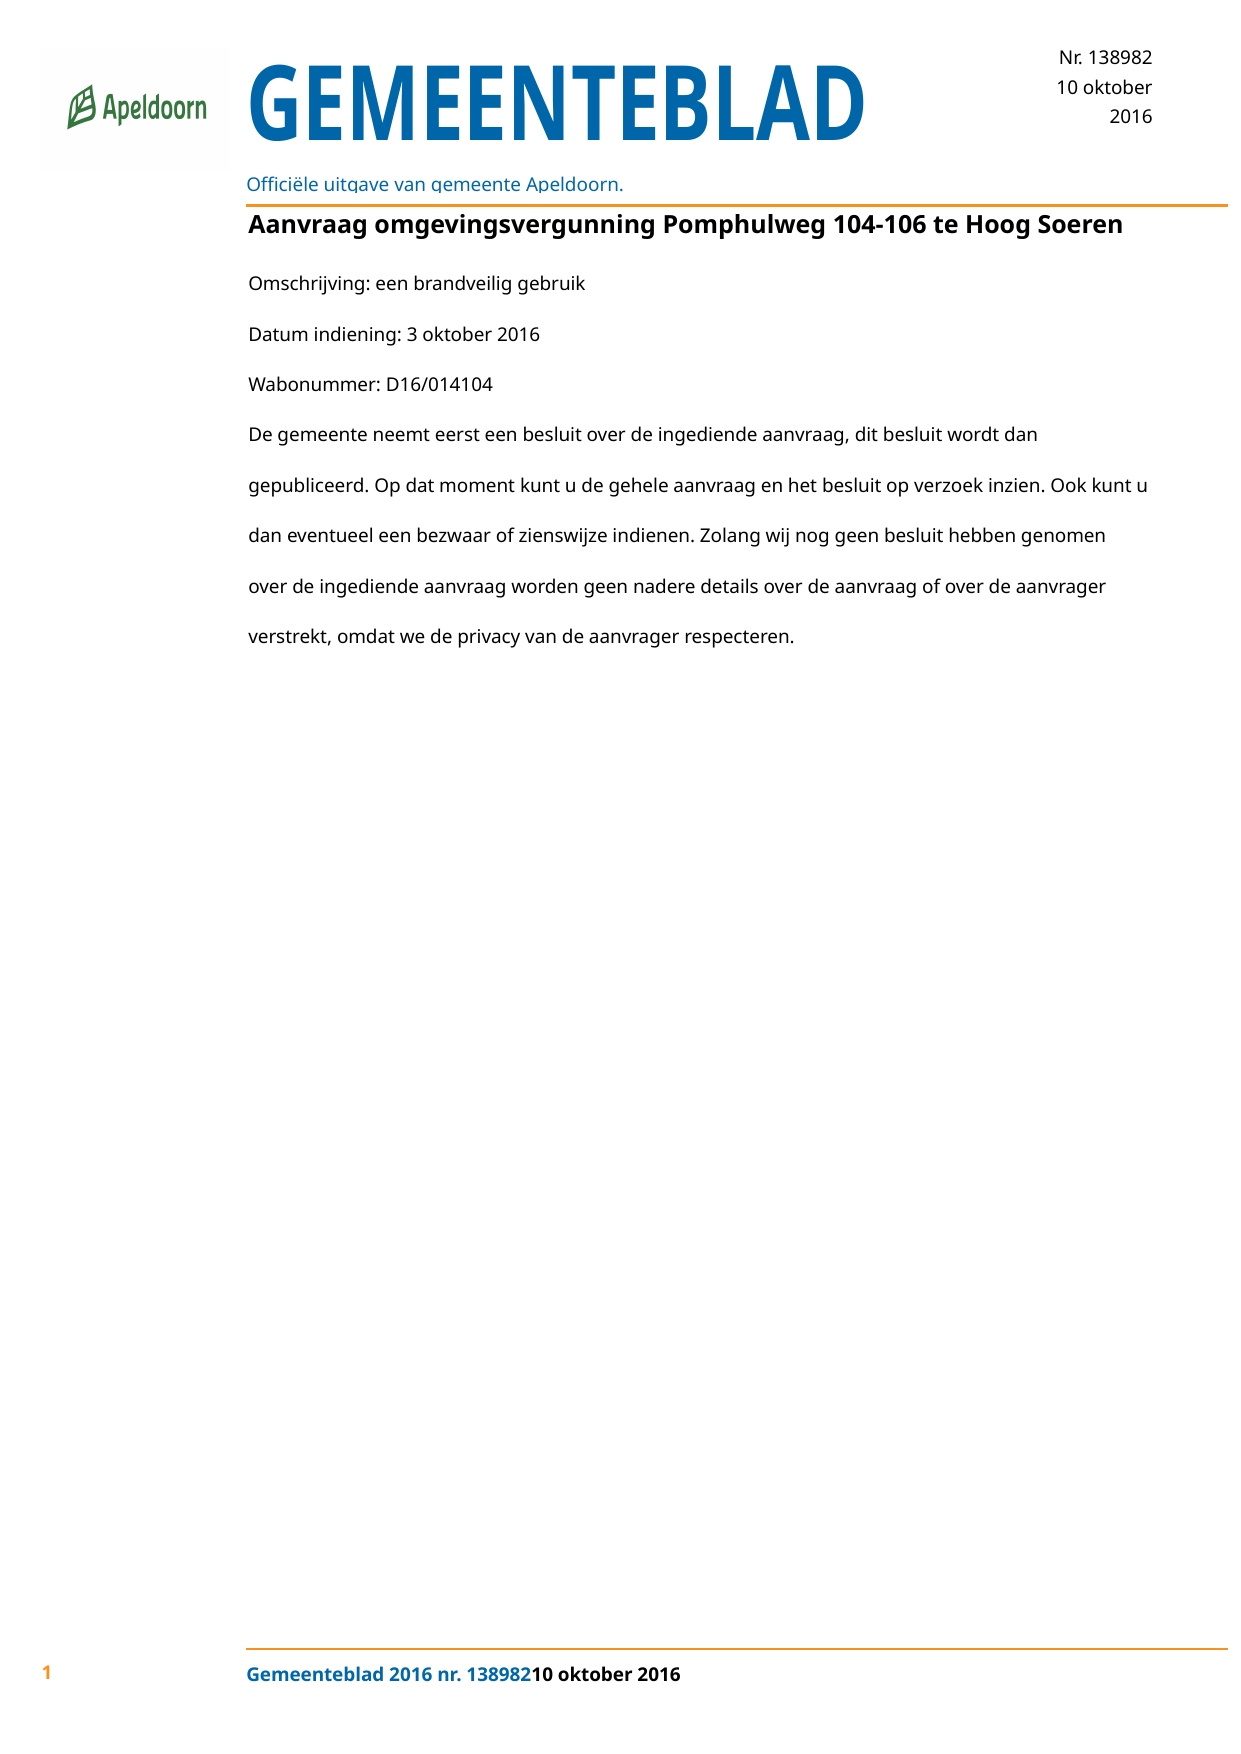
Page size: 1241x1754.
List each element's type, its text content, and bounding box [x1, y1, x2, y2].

text gepubliceerd. Op dat moment kunt u de gehele aanvraag en het besluit op verzoek inzien. Ook kunt u [248, 472, 1152, 498]
text verstrekt, omdat we de privacy van de aanvrager respecteren. [248, 623, 1152, 649]
text Datum indiening: 3 oktober 2016 [248, 321, 1152, 346]
text dan eventueel een bezwaar of zienswijze indienen. Zolang wij nog geen besluit hebben genomen [248, 522, 1152, 548]
text Omschrijving: een brandveilig gebruik [248, 270, 1152, 296]
text De gemeente neemt eerst een besluit over de ingediende aanvraag, dit besluit wordt dan [248, 422, 1152, 447]
picture [41, 47, 231, 172]
text over de ingediende aanvraag worden geen nadere details over de aanvraag of over de aanvrager [248, 573, 1152, 598]
text Aanvraag omgevingsvergunning Pomphulweg 104-106 te Hoog Soeren [248, 207, 1152, 241]
text Wabonummer: D16/014104 [248, 371, 1152, 397]
